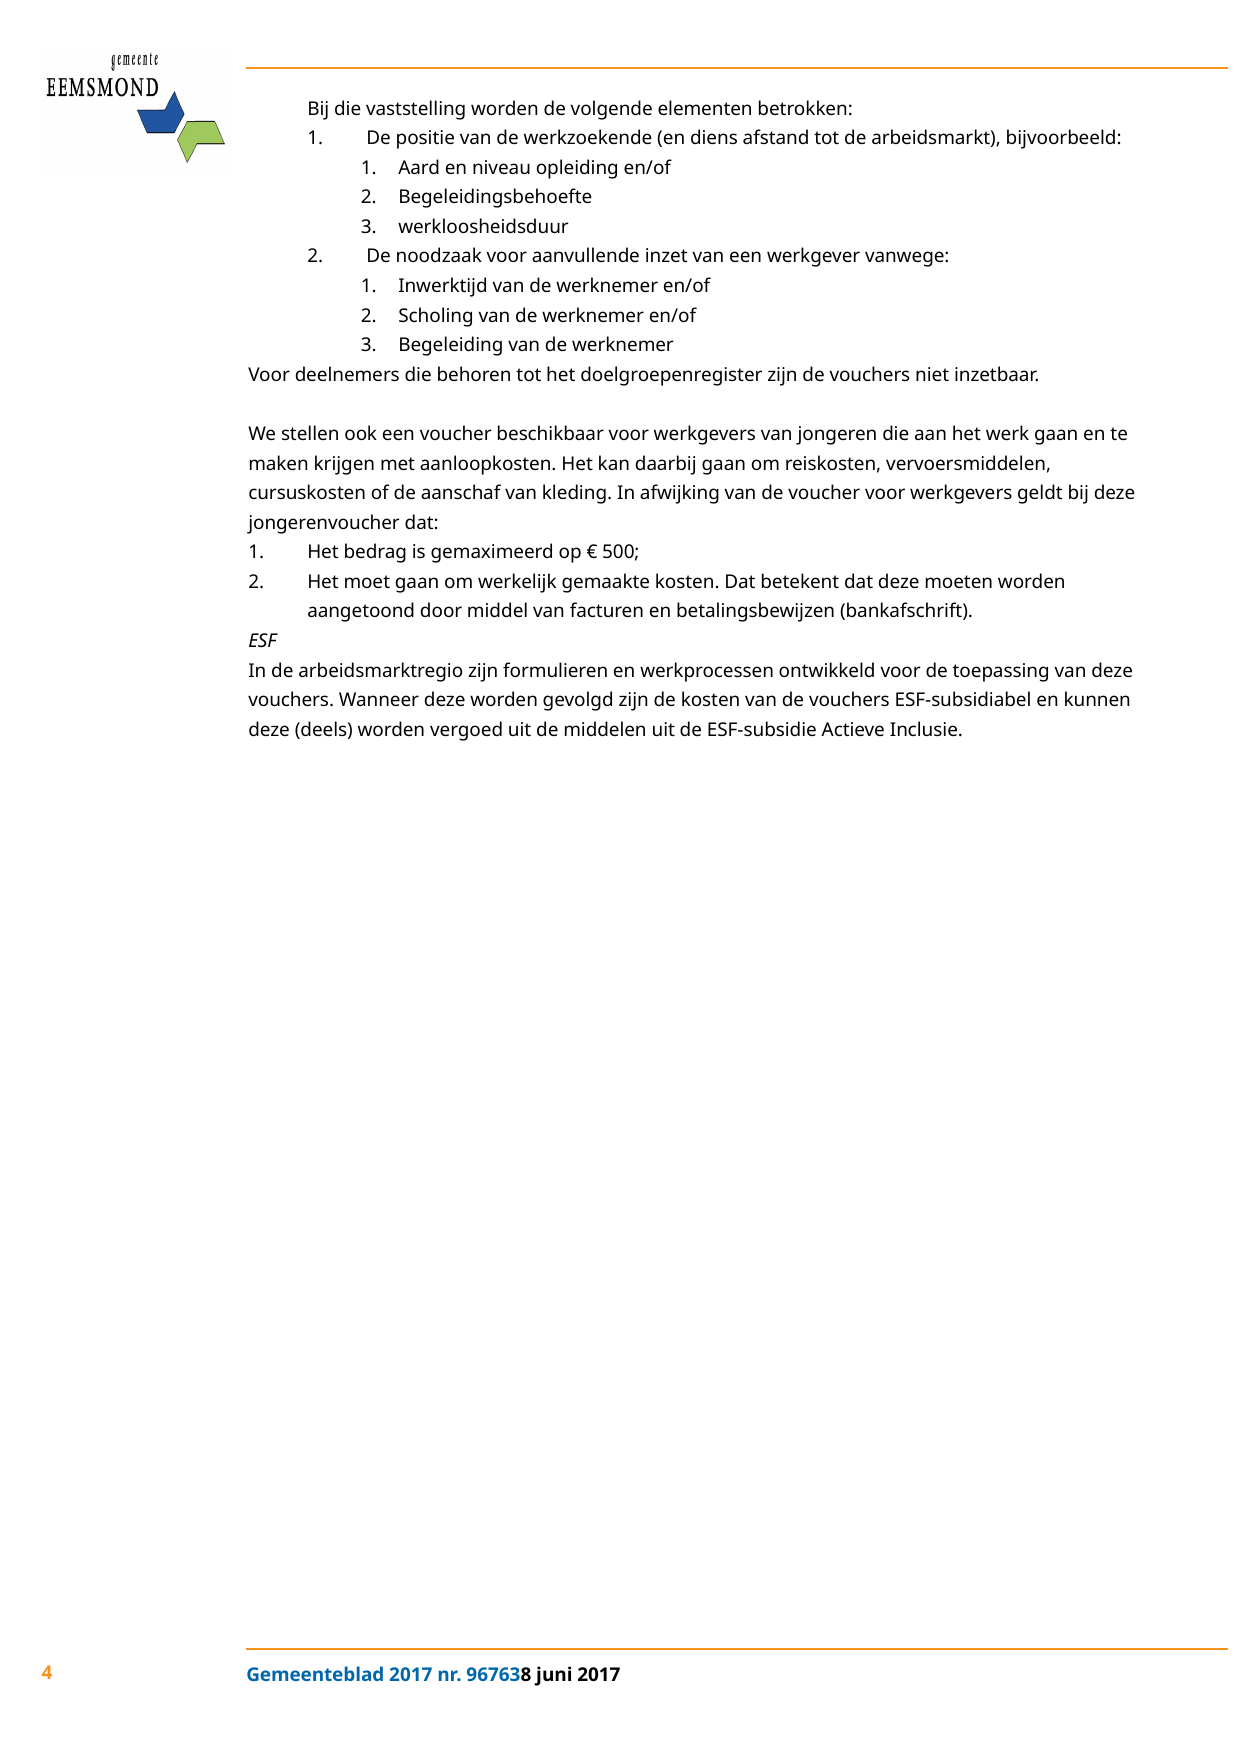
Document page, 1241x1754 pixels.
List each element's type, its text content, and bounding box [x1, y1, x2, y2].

list Begeleiding van de werknemer [361, 331, 1152, 357]
list Inwerktijd van de werknemer en/of [361, 272, 1152, 298]
text We stellen ook een voucher beschikbaar voor werkgevers van jongeren die aan het werk gaan en te maken krijgen met aanloopkosten. Het kan daarbij gaan om reiskosten, vervoersmiddelen, cursuskosten of de aanschaf van kleding. In afwijking van de voucher voor werkgevers geldt bij deze jongerenvoucher dat: [248, 420, 1152, 535]
list Het bedrag is gemaximeerd op € 500; [248, 538, 1152, 564]
list Het moet gaan om werkelijk gemaakte kosten. Dat betekent dat deze moeten worden aangetoond door middel van facturen en betalingsbewijzen (bankafschrift). [248, 568, 1152, 623]
list Scholing van de werknemer en/of [361, 302, 1152, 328]
list De positie van de werkzoekende (en diens afstand tot de arbeidsmarkt), bijvoorbeeld: [307, 124, 1152, 150]
text Voor deelnemers die behoren tot het doelgroepenregister zijn de vouchers niet inzetbaar. [248, 361, 1152, 387]
list De noodzaak voor aanvullende inzet van een werkgever vanwege: [307, 243, 1152, 268]
text ESF [248, 627, 1152, 653]
list Aard en niveau opleiding en/of [361, 154, 1152, 180]
text In de arbeidsmarktregio zijn formulieren en werkprocessen ontwikkeld voor de toepassing van deze vouchers. Wanneer deze worden gevolgd zijn de kosten van de vouchers ESF-subsidiabel en kunnen deze (deels) worden vergoed uit de middelen uit de ESF-subsidie Actieve Inclusie. [248, 657, 1152, 742]
list Begeleidingsbehoefte [361, 183, 1152, 209]
list Bij die vaststelling worden de volgende elementen betrokken: [248, 95, 1152, 121]
list werkloosheidsduur [361, 213, 1152, 239]
picture [41, 47, 231, 172]
